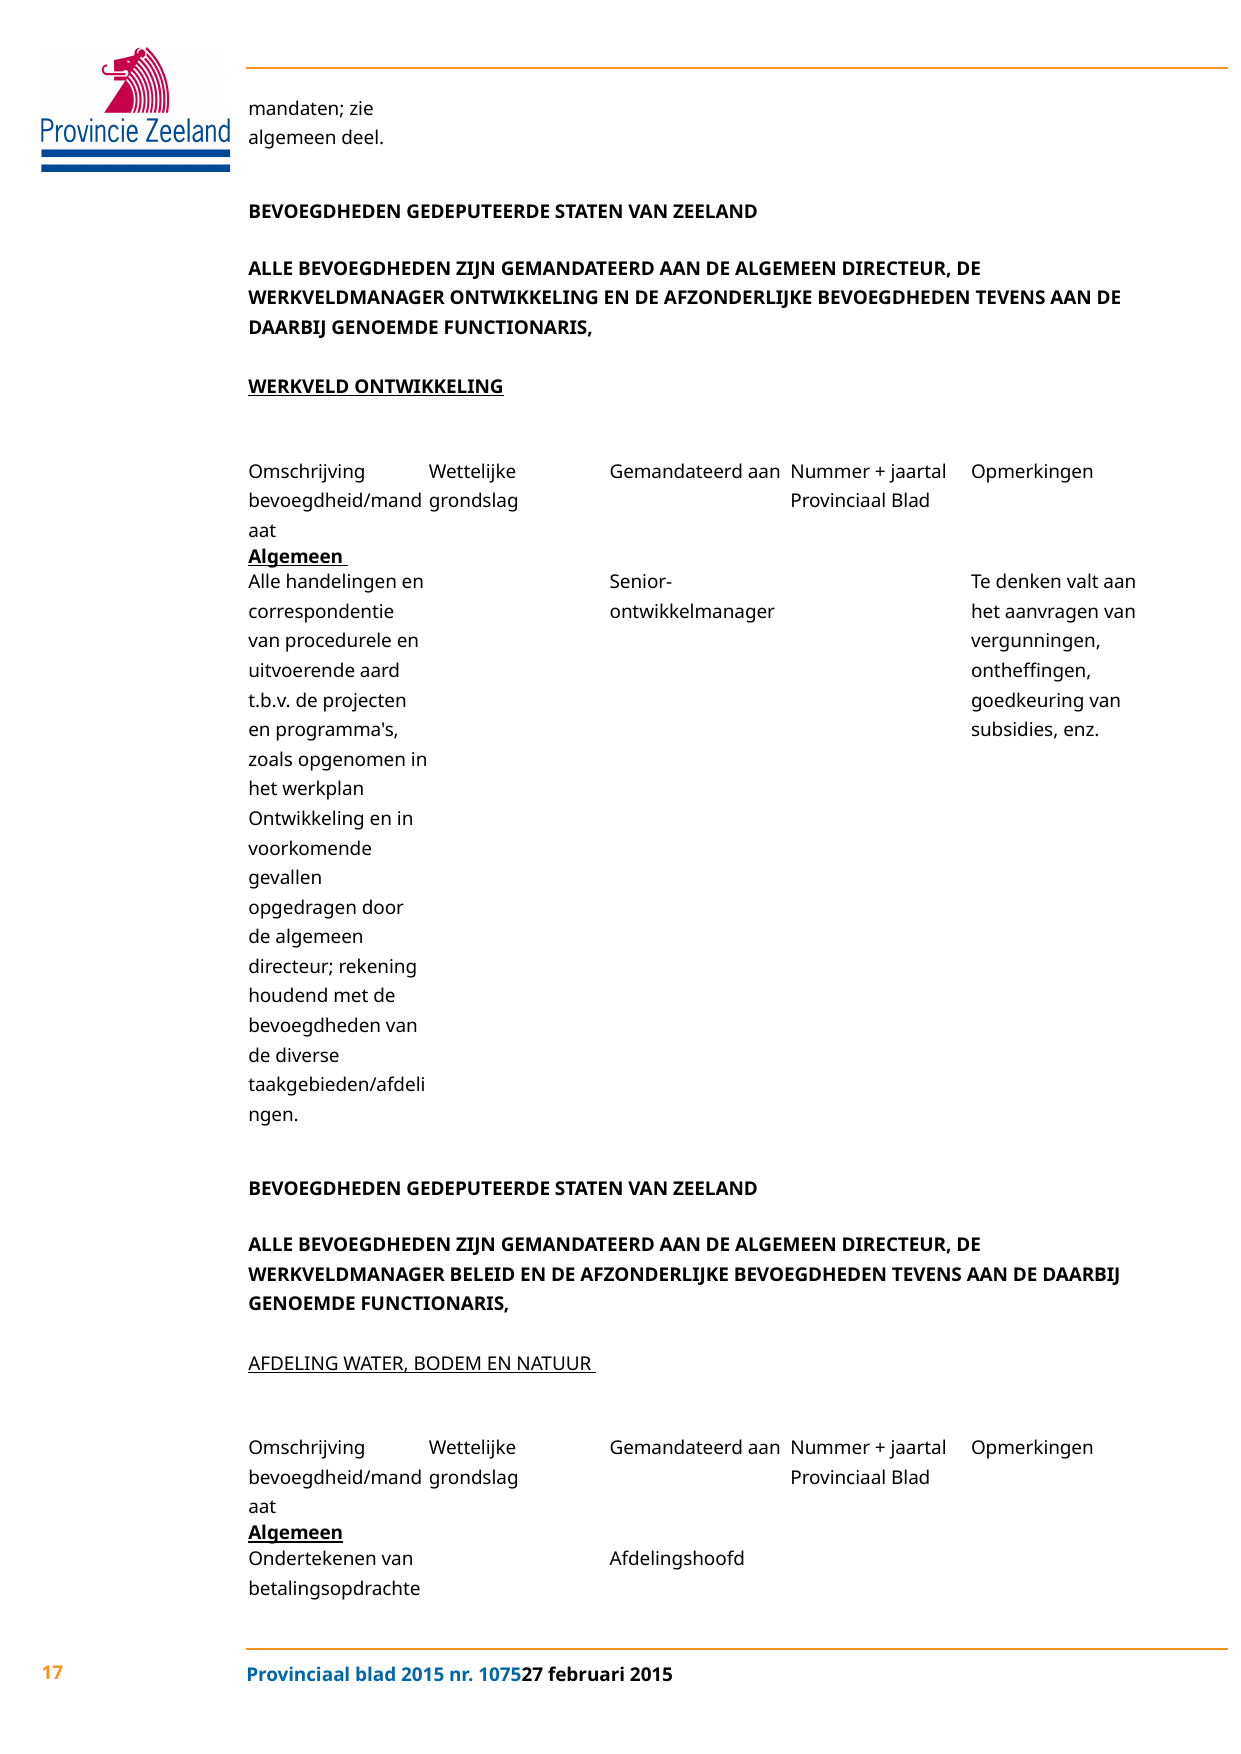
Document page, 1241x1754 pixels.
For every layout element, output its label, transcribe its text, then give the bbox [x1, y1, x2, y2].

text AFDELING WATER, BODEM EN NATUUR [248, 1350, 1152, 1375]
table_header Opmerkingen [971, 458, 1152, 543]
table_cell [790, 569, 971, 1127]
table_cell [609, 543, 790, 568]
table_cell mandaten; zie algemeen deel. [248, 95, 429, 150]
table_header Opmerkingen [971, 1435, 1152, 1519]
picture [41, 47, 231, 172]
table_cell [429, 95, 609, 150]
table_cell [971, 95, 1152, 150]
table_header Omschrijving bevoegdheid/mandaat [248, 458, 429, 543]
text BEVOEGDHEDEN GEDEPUTEERDE STATEN VAN ZEELAND [248, 197, 1152, 225]
table_cell Afdelingshoofd [609, 1545, 790, 1601]
table_header Wettelijke grondslag [429, 1435, 609, 1519]
table_header Wettelijke grondslag [429, 458, 609, 543]
table_cell Algemeen [248, 543, 429, 568]
table_cell [790, 1520, 971, 1545]
table_cell Algemeen [248, 1520, 429, 1545]
text ALLE BEVOEGDHEDEN ZIJN GEMANDATEERD AAN DE ALGEMEEN DIRECTEUR, DE WERKVELDMANAGER ONTWIKKELING EN DE AFZONDERLIJKE BEVOEGDHEDEN TEVENS AAN DE DAARBIJ GENOEMDE FUNCTIONARIS, [248, 255, 1152, 339]
table_cell [429, 1520, 609, 1545]
table_cell [790, 95, 971, 150]
table_cell [429, 569, 609, 1127]
table_header Nummer + jaartal Provinciaal Blad [790, 458, 971, 543]
text BEVOEGDHEDEN GEDEPUTEERDE STATEN VAN ZEELAND [248, 1173, 1152, 1202]
table_header Nummer + jaartal Provinciaal Blad [790, 1435, 971, 1519]
table_cell Alle handelingen en correspondentie van procedurele en uitvoerende aard t.b.v. de projecten en programma's, zoals opgenomen in het werkplan Ontwikkeling en in voorkomende gevallen opgedragen door de algemeen directeur; rekening houdend met de bevoegdheden van de diverse taakgebieden/afdelingen. [248, 569, 429, 1127]
text WERKVELD ONTWIKKELING [248, 373, 1152, 399]
table_cell Ondertekenen van betalingsopdrachte [248, 1545, 429, 1601]
table_cell Senior-ontwikkelmanager [609, 569, 790, 1127]
table_cell [609, 95, 790, 150]
table_header Gemandateerd aan [609, 1435, 790, 1519]
table_header Gemandateerd aan [609, 458, 790, 543]
text ALLE BEVOEGDHEDEN ZIJN GEMANDATEERD AAN DE ALGEMEEN DIRECTEUR, DE WERKVELDMANAGER BELEID EN DE AFZONDERLIJKE BEVOEGDHEDEN TEVENS AAN DE DAARBIJ GENOEMDE FUNCTIONARIS, [248, 1231, 1152, 1316]
table_cell [971, 1545, 1152, 1601]
table_cell [609, 1520, 790, 1545]
table_cell [790, 1545, 971, 1601]
table_cell Te denken valt aan het aanvragen van vergunningen, ontheffingen, goedkeuring van subsidies, enz. [971, 569, 1152, 1127]
table_header Omschrijving bevoegdheid/mandaat [248, 1435, 429, 1519]
table_cell [971, 1520, 1152, 1545]
table_cell [790, 543, 971, 568]
table_cell [429, 543, 609, 568]
table_cell [971, 543, 1152, 568]
table_cell [429, 1545, 609, 1601]
